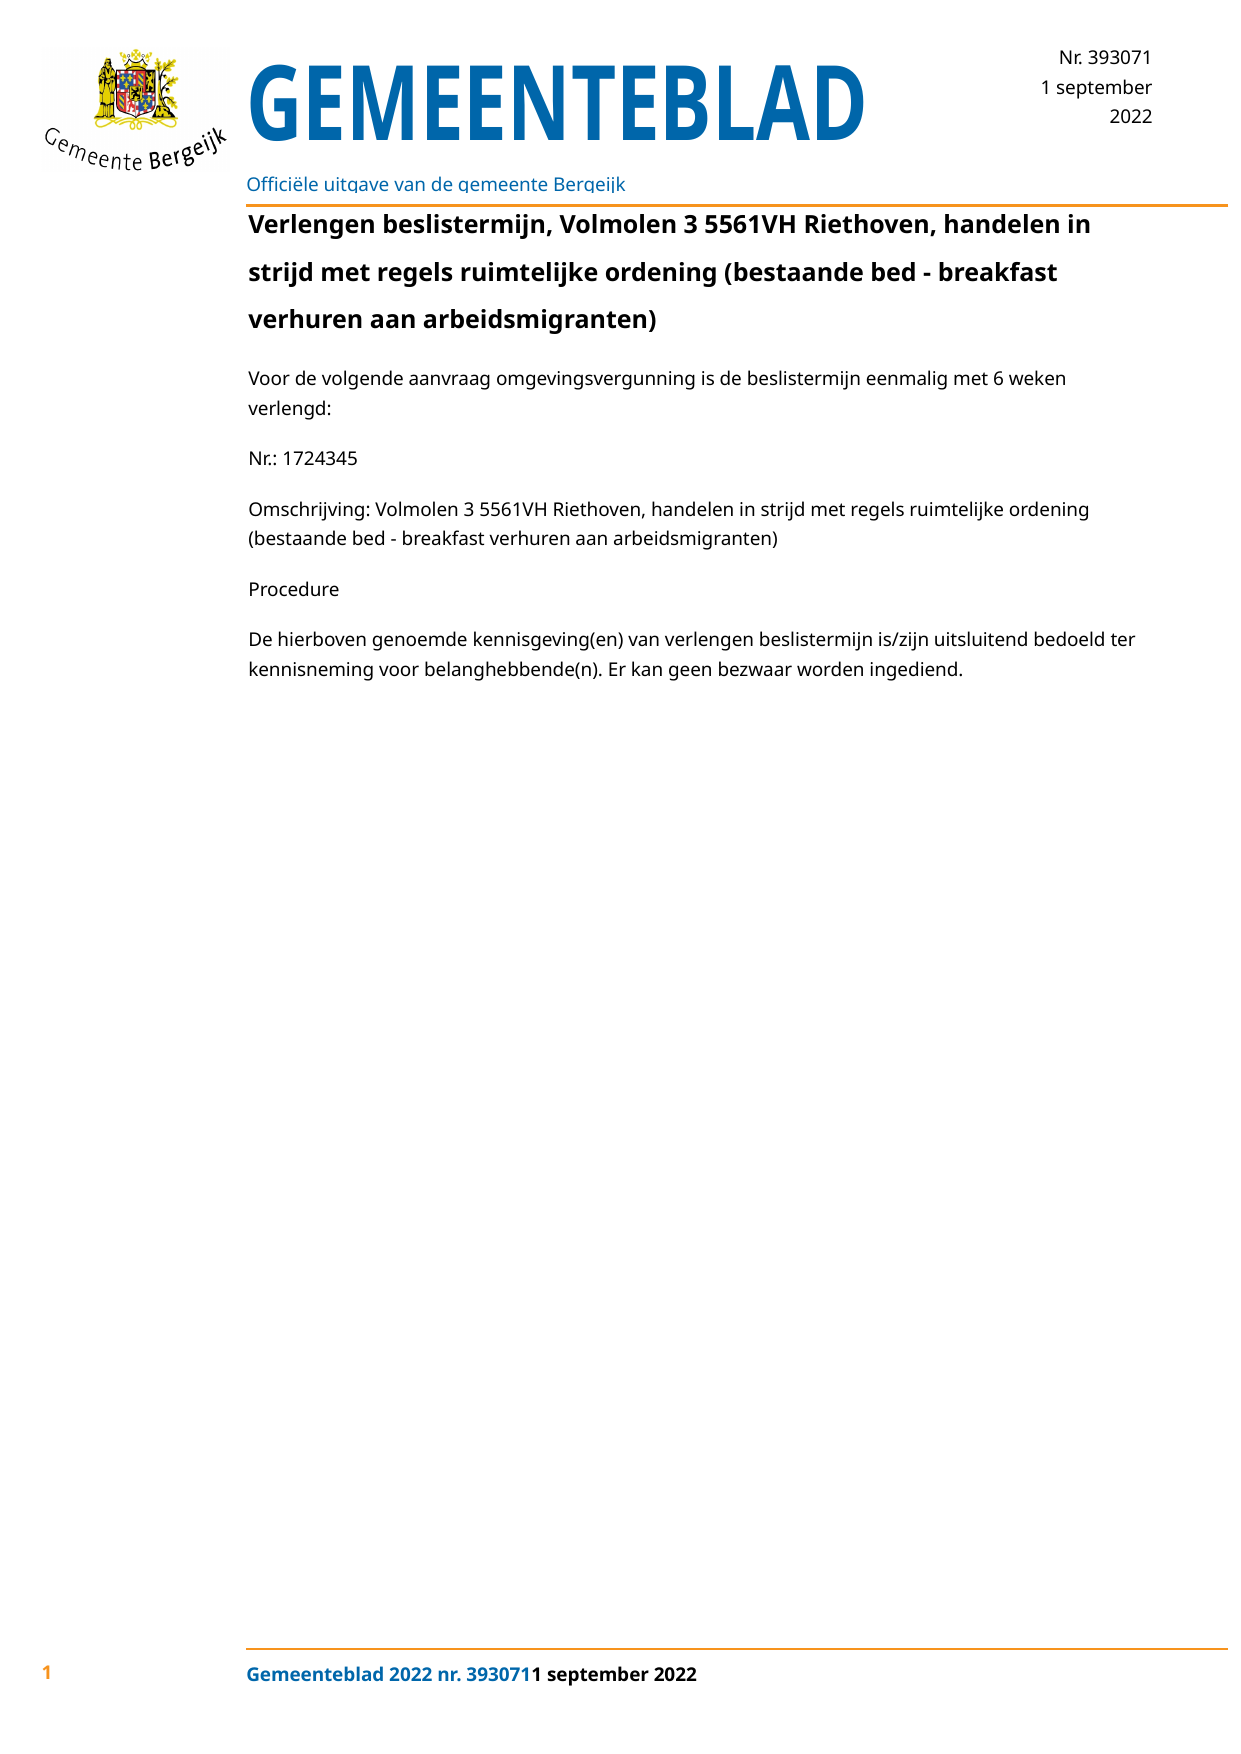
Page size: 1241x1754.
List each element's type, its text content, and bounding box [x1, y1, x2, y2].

text Verlengen beslistermijn, Volmolen 3 5561VH Riethoven, handelen in strijd met regels ruimtelijke ordening (bestaande bed - breakfast verhuren aan arbeidsmigranten) [248, 207, 1152, 336]
text Voor de volgende aanvraag omgevingsvergunning is de beslistermijn eenmalig met 6 weken verlengd: [248, 366, 1152, 421]
text Procedure [248, 576, 1152, 602]
text Nr.: 1724345 [248, 446, 1152, 471]
picture [41, 47, 231, 172]
text Omschrijving: Volmolen 3 5561VH Riethoven, handelen in strijd met regels ruimtelijke ordening (bestaande bed - breakfast verhuren aan arbeidsmigranten) [248, 496, 1152, 551]
text De hierboven genoemde kennisgeving(en) van verlengen beslistermijn is/zijn uitsluitend bedoeld ter kennisneming voor belanghebbende(n). Er kan geen bezwaar worden ingediend. [248, 626, 1152, 682]
